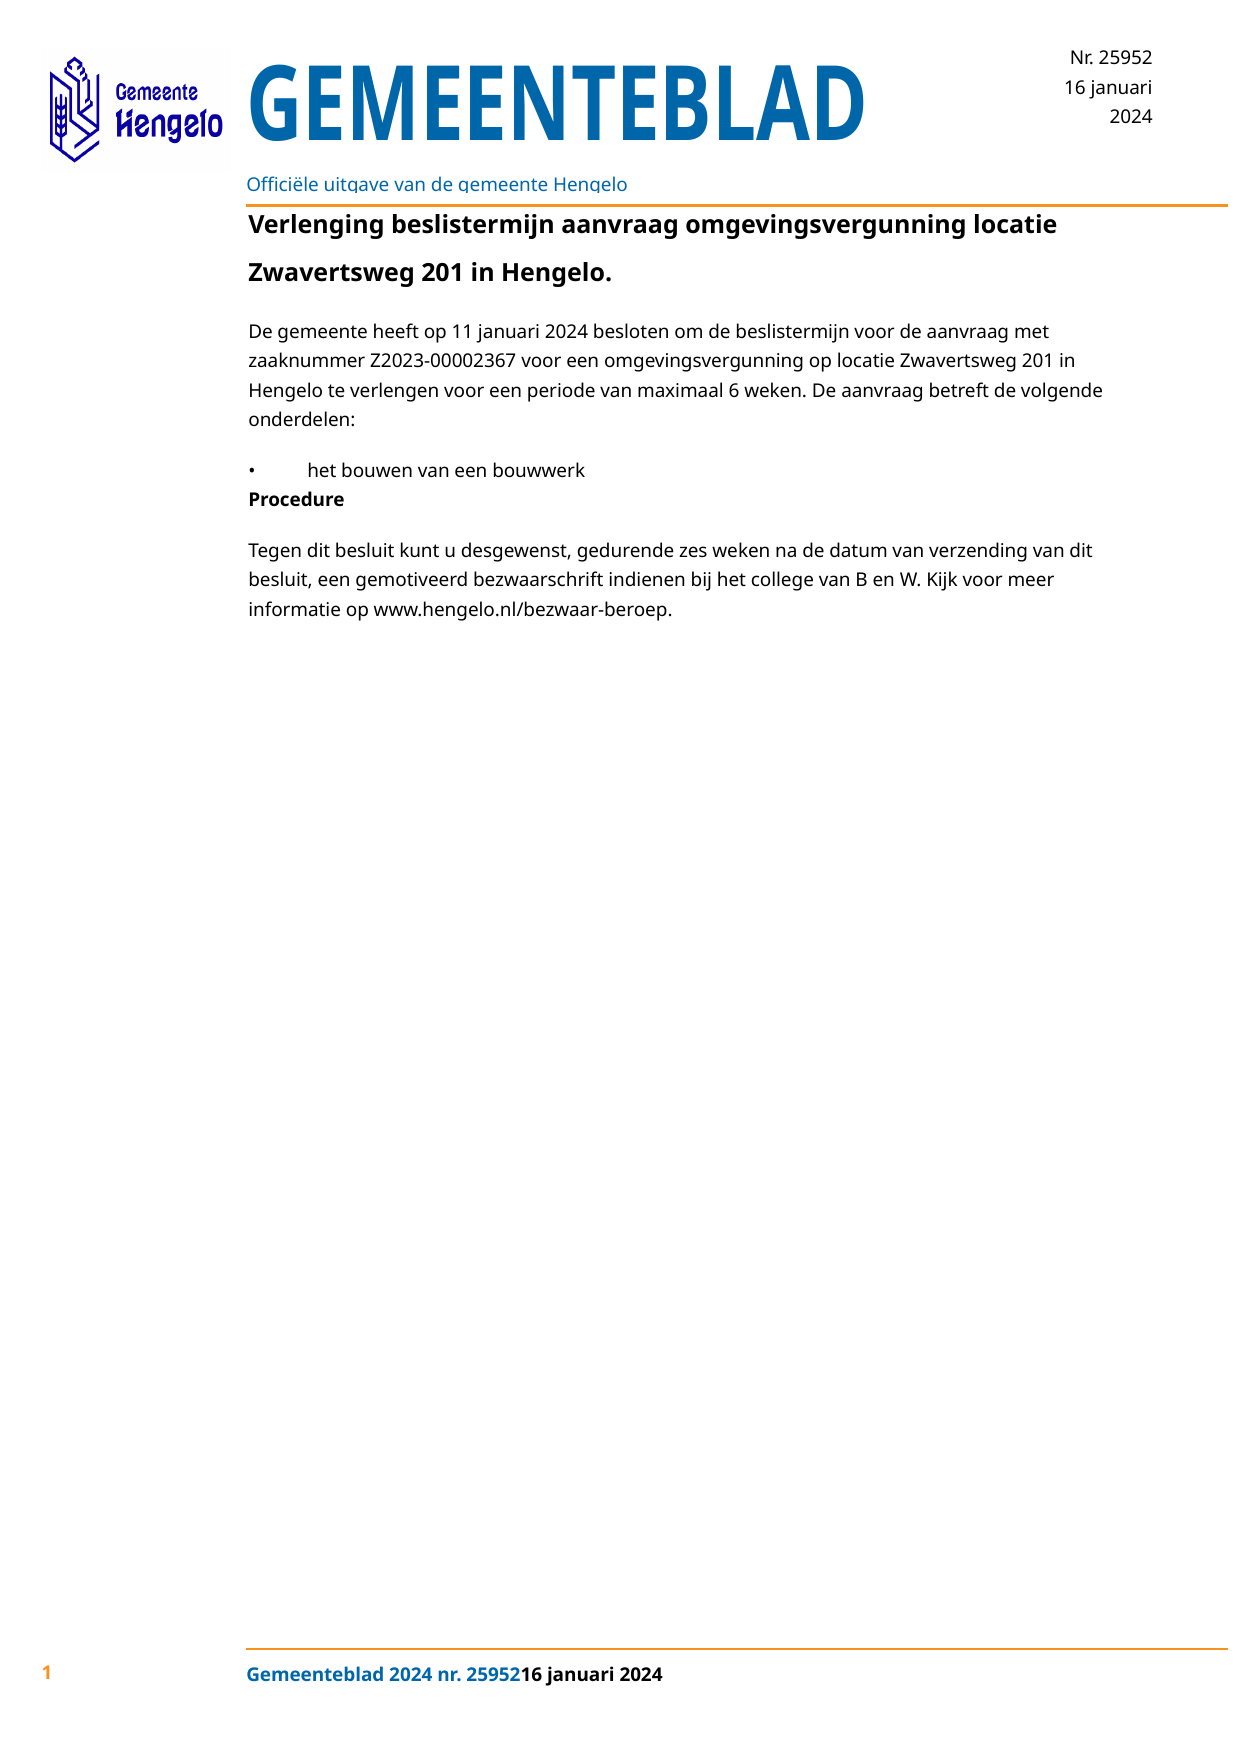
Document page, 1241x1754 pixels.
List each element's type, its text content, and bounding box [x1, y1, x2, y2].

picture [41, 47, 231, 172]
text Verlenging beslistermijn aanvraag omgevingsvergunning locatie Zwavertsweg 201 in Hengelo. [248, 207, 1152, 288]
text Tegen dit besluit kunt u desgewenst, gedurende zes weken na de datum van verzending van dit besluit, een gemotiveerd bezwaarschrift indienen bij het college van B en W. Kijk voor meer informatie op www.hengelo.nl/bezwaar-beroep. [248, 537, 1152, 622]
text Procedure [248, 487, 1152, 512]
list het bouwen van een bouwwerk [248, 457, 1152, 483]
text De gemeente heeft op 11 januari 2024 besloten om de beslistermijn voor de aanvraag met zaaknummer Z2023-00002367 voor een omgevingsvergunning op locatie Zwavertsweg 201 in Hengelo te verlengen voor een periode van maximaal 6 weken. De aanvraag betreft de volgende onderdelen: [248, 318, 1152, 432]
